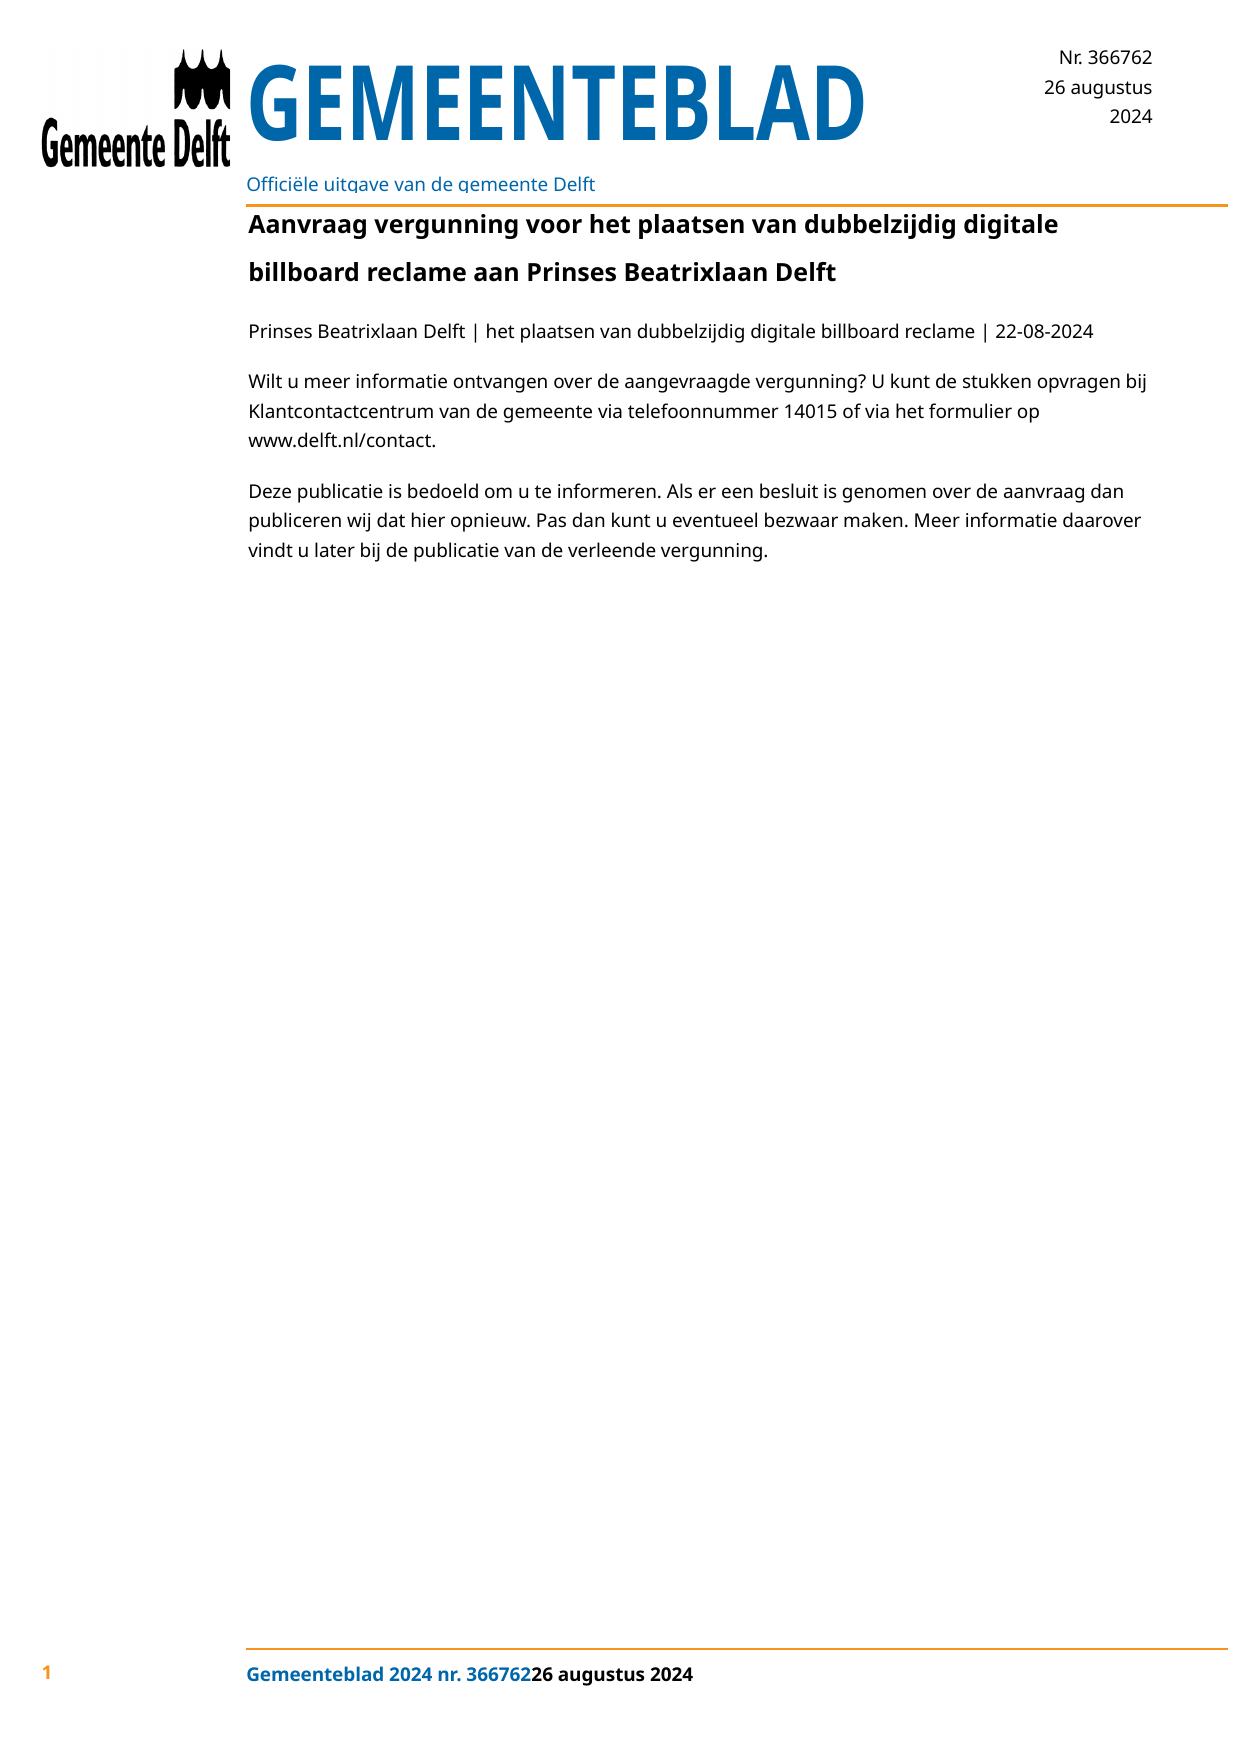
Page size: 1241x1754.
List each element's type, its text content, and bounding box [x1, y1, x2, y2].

picture [41, 47, 231, 172]
text Prinses Beatrixlaan Delft | het plaatsen van dubbelzijdig digitale billboard reclame | 22-08-2024 [248, 318, 1152, 344]
text Aanvraag vergunning voor het plaatsen van dubbelzijdig digitale billboard reclame aan Prinses Beatrixlaan Delft [248, 207, 1152, 288]
text Wilt u meer informatie ontvangen over de aangevraagde vergunning? U kunt de stukken opvragen bij Klantcontactcentrum van de gemeente via telefoonnummer 14015 of via het formulier op www.delft.nl/contact. [248, 368, 1152, 453]
text Deze publicatie is bedoeld om u te informeren. Als er een besluit is genomen over de aanvraag dan publiceren wij dat hier opnieuw. Pas dan kunt u eventueel bezwaar maken. Meer informatie daarover vindt u later bij de publicatie van de verleende vergunning. [248, 478, 1152, 563]
